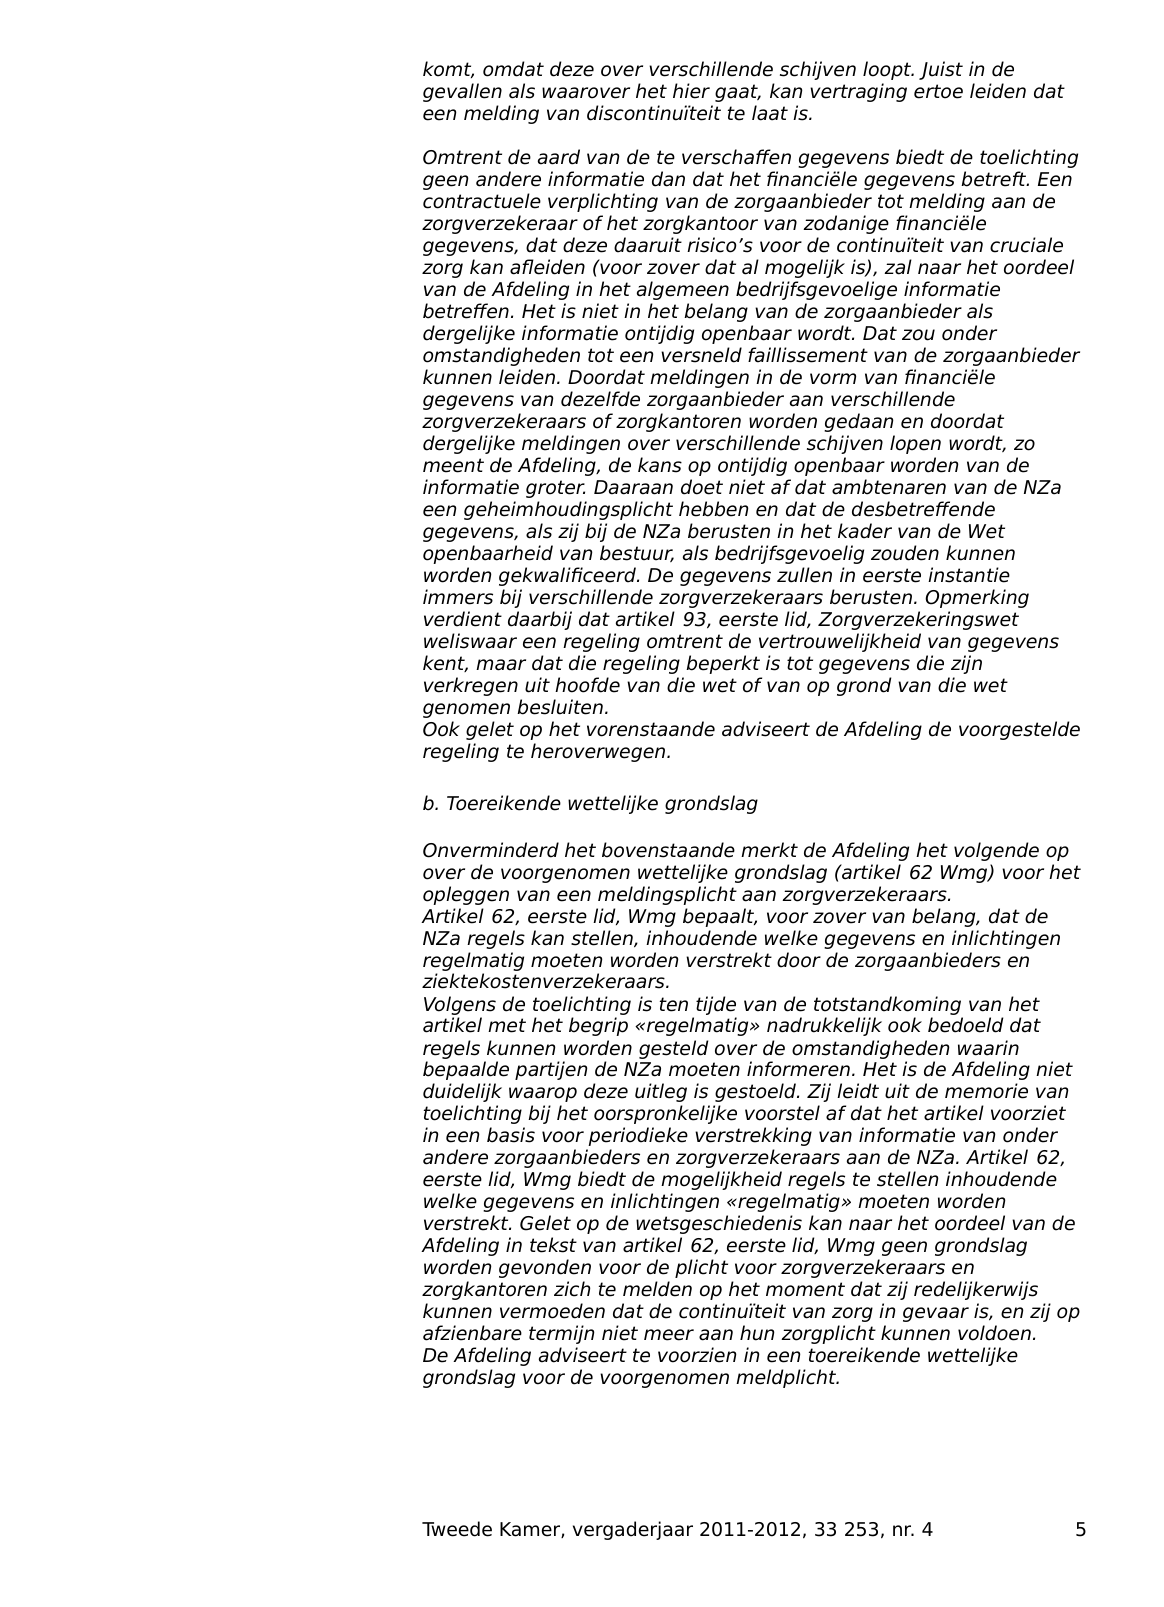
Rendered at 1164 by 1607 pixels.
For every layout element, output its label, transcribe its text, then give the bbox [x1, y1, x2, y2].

subtitle b. Toereikende wettelijke grondslag [422, 793, 1087, 814]
text Omtrent de aard van de te verschaffen gegevens biedt de toelichting geen andere informatie dan dat het financiële gegevens betreft. Een contractuele verplichting van de zorgaanbieder tot melding aan de zorgverzekeraar of het zorgkantoor van zodanige financiële gegevens, dat deze daaruit risico’s voor de continuïteit van cruciale zorg kan afleiden (voor zover dat al mogelijk is), zal naar het oordeel van de Afdeling in het algemeen bedrijfsgevoelige informatie betreffen. Het is niet in het belang van de zorgaanbieder als dergelijke informatie ontijdig openbaar wordt. Dat zou onder omstandigheden tot een versneld faillissement van de zorgaanbieder kunnen leiden. Doordat meldingen in de vorm van financiële gegevens van dezelfde zorgaanbieder aan verschillende zorgverzekeraars of zorgkantoren worden gedaan en doordat dergelijke meldingen over verschillende schijven lopen wordt, zo meent de Afdeling, de kans op ontijdig openbaar worden van de informatie groter. Daaraan doet niet af dat ambtenaren van de NZa een geheimhoudingsplicht hebben en dat de desbetreffende gegevens, als zij bij de NZa berusten in het kader van de Wet openbaarheid van bestuur, als bedrijfsgevoelig zouden kunnen worden gekwalificeerd. De gegevens zullen in eerste instantie immers bij verschillende zorgverzekeraars berusten. Opmerking verdient daarbij dat artikel 93, eerste lid, Zorgverzekeringswet weliswaar een regeling omtrent de vertrouwelijkheid van gegevens kent, maar dat die regeling beperkt is tot gegevens die zijn verkregen uit hoofde van die wet of van op grond van die wet genomen besluiten. [422, 147, 1087, 719]
text komt, omdat deze over verschillende schijven loopt. Juist in de gevallen als waarover het hier gaat, kan vertraging ertoe leiden dat een melding van discontinuïteit te laat is. [422, 59, 1087, 125]
text Volgens de toelichting is ten tijde van de totstandkoming van het artikel met het begrip «regelmatig» nadrukkelijk ook bedoeld dat regels kunnen worden gesteld over de omstandigheden waarin bepaalde partijen de NZa moeten informeren. Het is de Afdeling niet duidelijk waarop deze uitleg is gestoeld. Zij leidt uit de memorie van toelichting bij het oorspronkelijke voorstel af dat het artikel voorziet in een basis voor periodieke verstrekking van informatie van onder andere zorgaanbieders en zorgverzekeraars aan de NZa. Artikel 62, eerste lid, Wmg biedt de mogelijkheid regels te stellen inhoudende welke gegevens en inlichtingen «regelmatig» moeten worden verstrekt. Gelet op de wetsgeschiedenis kan naar het oordeel van de Afdeling in tekst van artikel 62, eerste lid, Wmg geen grondslag worden gevonden voor de plicht voor zorgverzekeraars en zorgkantoren zich te melden op het moment dat zij redelijkerwijs kunnen vermoeden dat de continuïteit van zorg in gevaar is, en zij op afzienbare termijn niet meer aan hun zorgplicht kunnen voldoen. [422, 993, 1087, 1345]
text De Afdeling adviseert te voorzien in een toereikende wettelijke grondslag voor de voorgenomen meldplicht. [422, 1345, 1087, 1389]
text Ook gelet op het vorenstaande adviseert de Afdeling de voorgestelde regeling te heroverwegen. [422, 719, 1087, 763]
text Artikel 62, eerste lid, Wmg bepaalt, voor zover van belang, dat de NZa regels kan stellen, inhoudende welke gegevens en inlichtingen regelmatig moeten worden verstrekt door de zorgaanbieders en ziektekostenverzekeraars. [422, 906, 1087, 993]
text Onverminderd het bovenstaande merkt de Afdeling het volgende op over de voorgenomen wettelijke grondslag (artikel 62 Wmg) voor het opleggen van een meldingsplicht aan zorgverzekeraars. [422, 839, 1087, 906]
